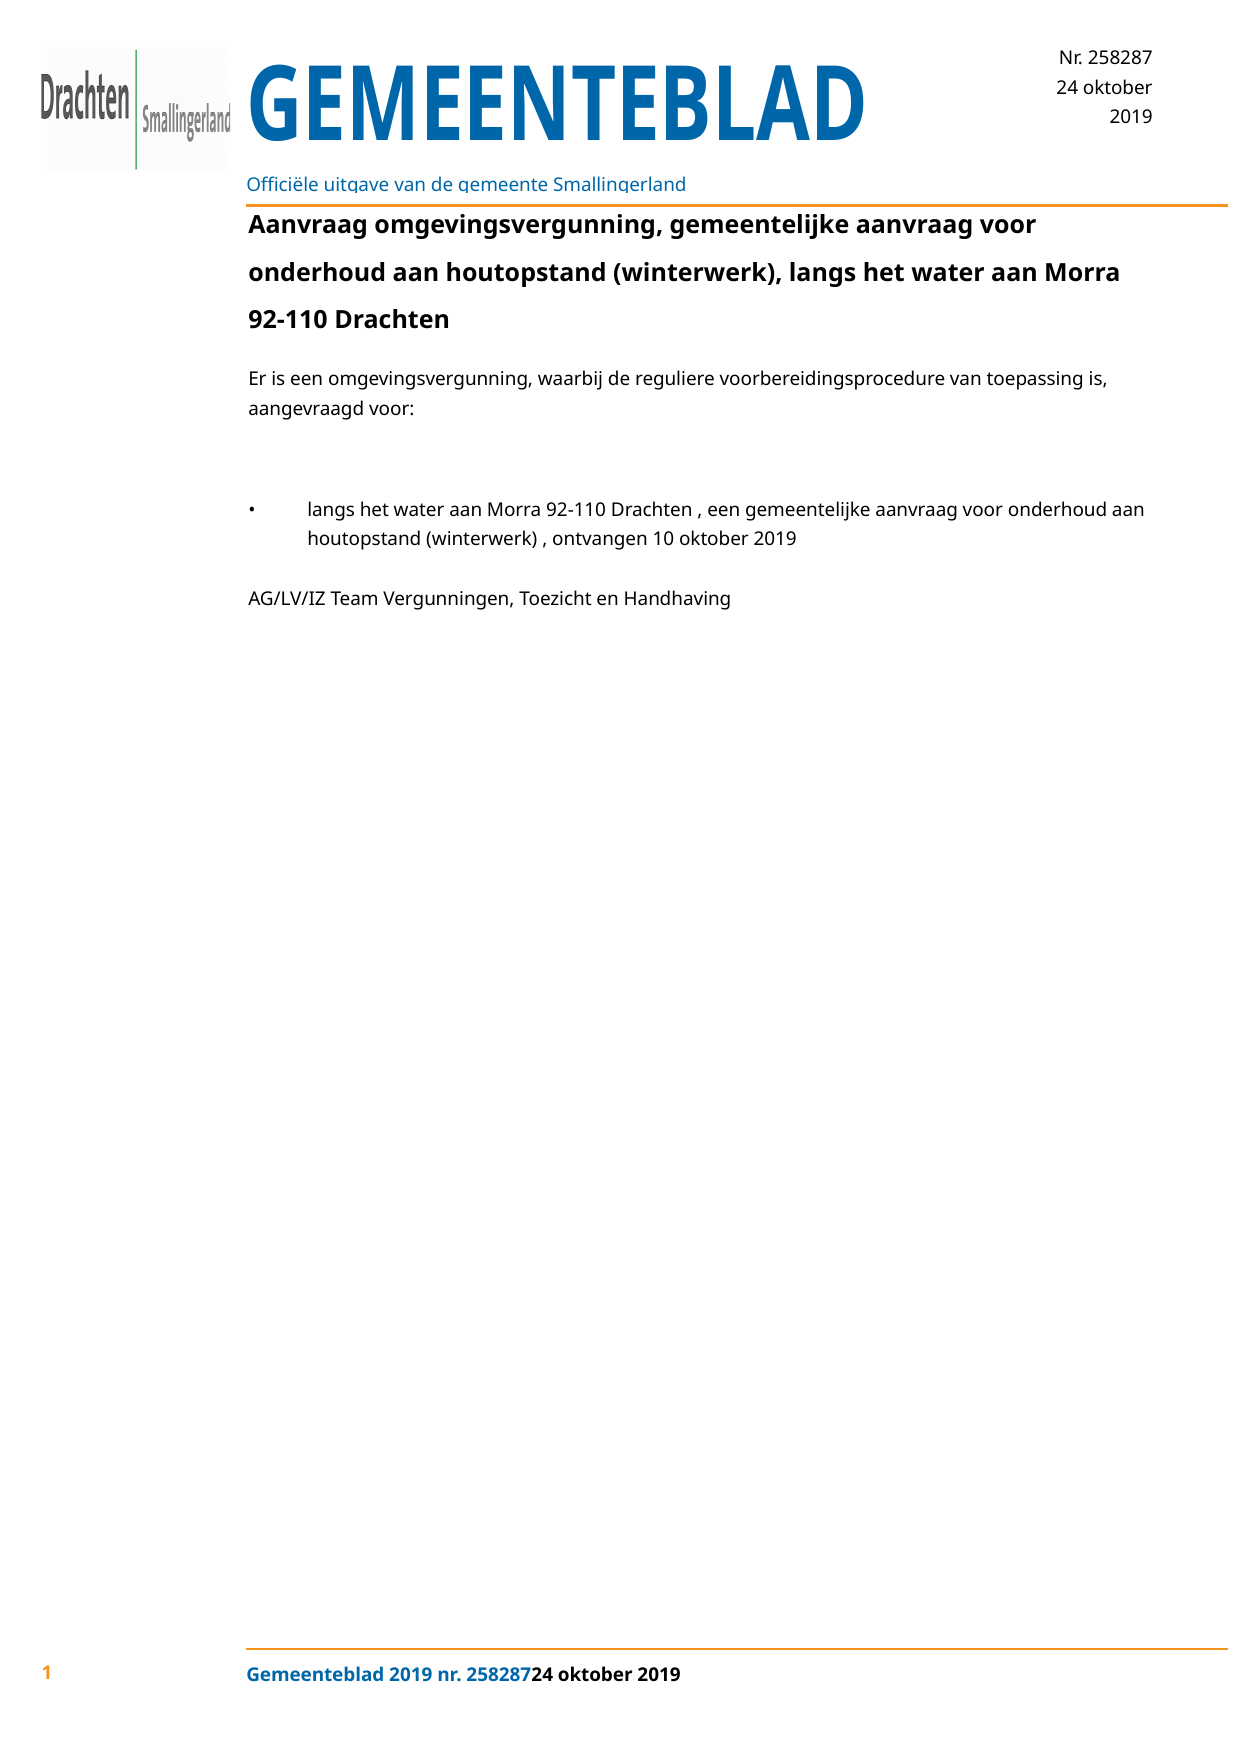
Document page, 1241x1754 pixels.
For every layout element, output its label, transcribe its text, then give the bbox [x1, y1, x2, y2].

list langs het water aan Morra 92-110 Drachten , een gemeentelijke aanvraag voor onderhoud aan houtopstand (winterwerk) , ontvangen 10 oktober 2019 [248, 496, 1152, 551]
text Er is een omgevingsvergunning, waarbij de reguliere voorbereidingsprocedure van toepassing is, aangevraagd voor: [248, 366, 1152, 421]
picture [41, 47, 231, 172]
text Aanvraag omgevingsvergunning, gemeentelijke aanvraag voor onderhoud aan houtopstand (winterwerk), langs het water aan Morra 92-110 Drachten [248, 207, 1152, 336]
text AG/LV/IZ Team Vergunningen, Toezicht en Handhaving [248, 585, 1152, 610]
